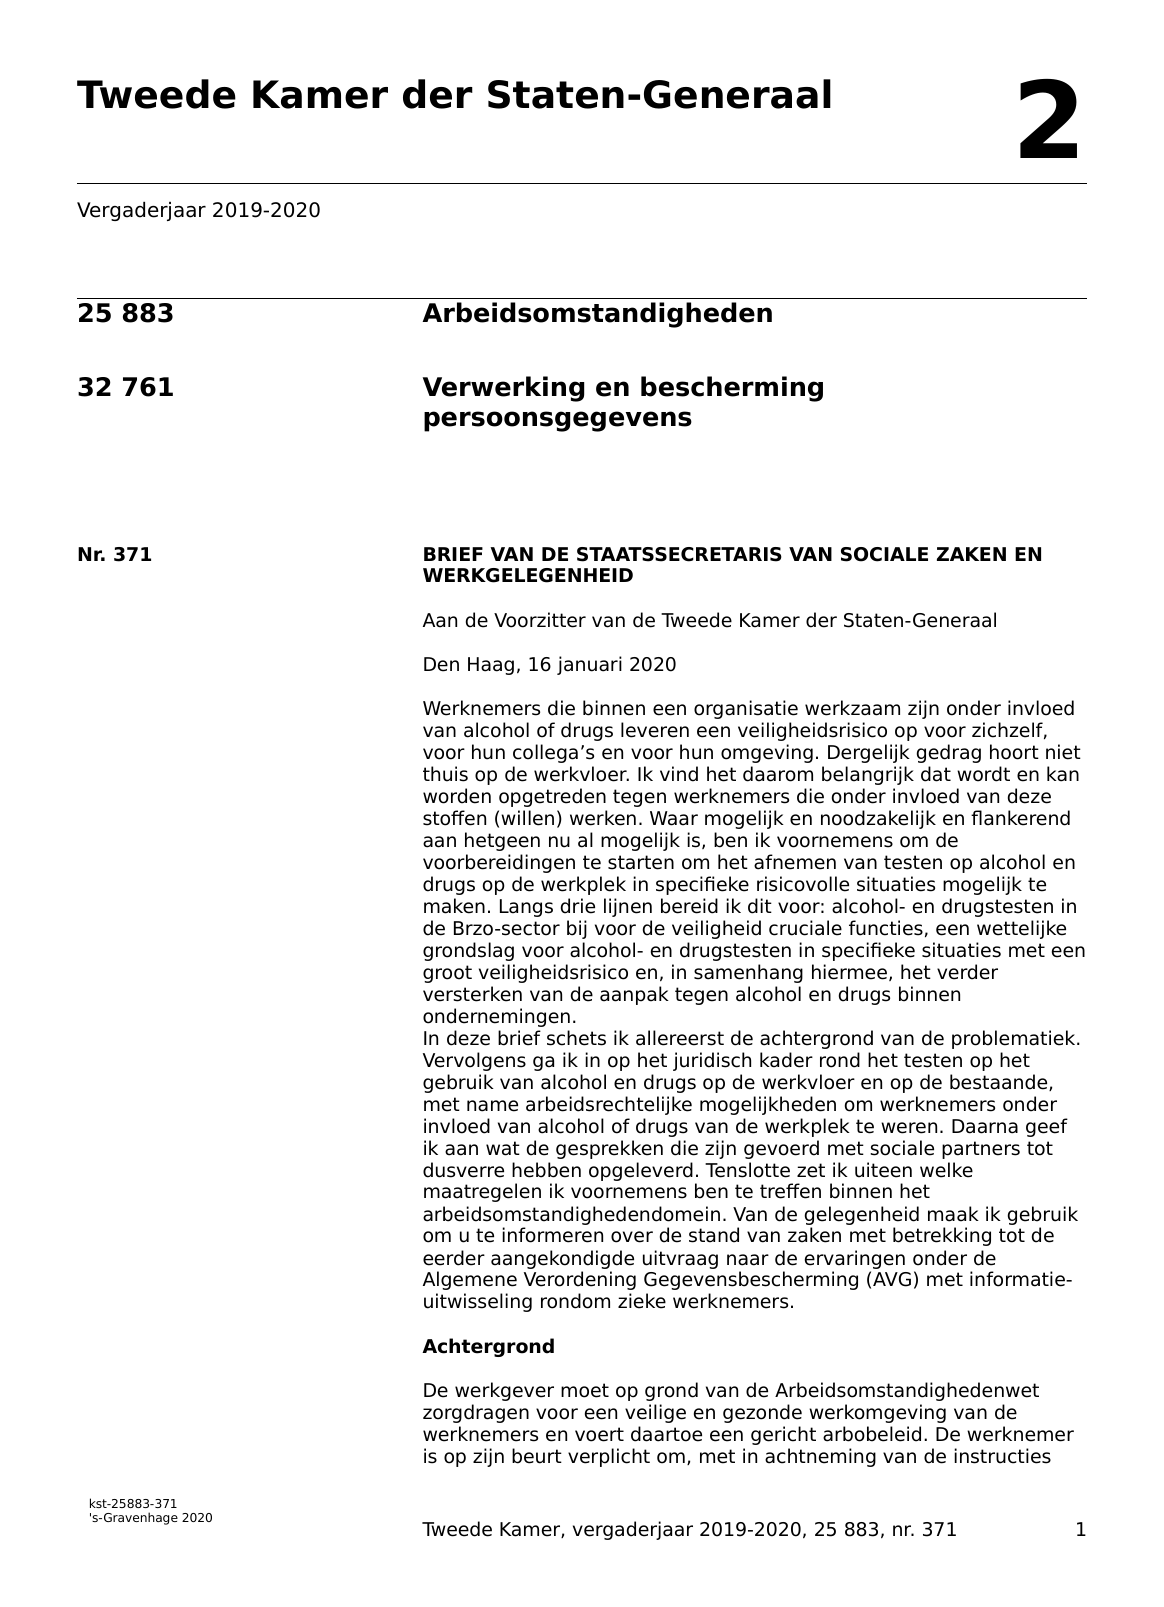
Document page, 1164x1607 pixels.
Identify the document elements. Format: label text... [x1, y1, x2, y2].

text Werknemers die binnen een organisatie werkzaam zijn onder invloed van alcohol of drugs leveren een veiligheidsrisico op voor zichzelf, voor hun collega’s en voor hun omgeving. Dergelijk gedrag hoort niet thuis op de werkvloer. Ik vind het daarom belangrijk dat wordt en kan worden opgetreden tegen werknemers die onder invloed van deze stoffen (willen) werken. Waar mogelijk en noodzakelijk en flankerend aan hetgeen nu al mogelijk is, ben ik voornemens om de voorbereidingen te starten om het afnemen van testen op alcohol en drugs op de werkplek in specifieke risicovolle situaties mogelijk te maken. Langs drie lijnen bereid ik dit voor: alcohol- en drugstesten in de Brzo-sector bij voor de veiligheid cruciale functies, een wettelijke grondslag voor alcohol- en drugstesten in specifieke situaties met een groot veiligheidsrisico en, in samenhang hiermee, het verder versterken van de aanpak tegen alcohol en drugs binnen ondernemingen. [422, 698, 1087, 1028]
subtitle 25 883 Arbeidsomstandigheden [77, 299, 1087, 329]
table_header 2 [886, 59, 1087, 183]
text Aan de Voorzitter van de Tweede Kamer der Staten-Generaal [422, 609, 1087, 632]
subtitle Achtergrond [422, 1336, 1087, 1357]
text 's-Gravenhage 2020 [88, 1511, 323, 1525]
subtitle 32 761 Verwerking en bescherming persoonsgegevens [77, 373, 1087, 432]
text kst-25883-371 [88, 1497, 323, 1511]
table_header Tweede Kamer der Staten-Generaal [77, 59, 886, 183]
text Den Haag, 16 januari 2020 [422, 654, 1087, 676]
subtitle Nr. 371 BRIEF VAN DE STAATSSECRETARIS VAN SOCIALE ZAKEN EN WERKGELEGENHEID [77, 543, 1087, 587]
text De werkgever moet op grond van de Arbeidsomstandighedenwet zorgdragen voor een veilige en gezonde werkomgeving van de werknemers en voert daartoe een gericht arbobeleid. De werknemer is op zijn beurt verplicht om, met in achtneming van de instructies [422, 1380, 1087, 1468]
table_cell Vergaderjaar 2019-2020 [77, 184, 1087, 298]
text In deze brief schets ik allereerst de achtergrond van de problematiek. Vervolgens ga ik in op het juridisch kader rond het testen op het gebruik van alcohol en drugs op de werkvloer en op de bestaande, met name arbeidsrechtelijke mogelijkheden om werknemers onder invloed van alcohol of drugs van de werkplek te weren. Daarna geef ik aan wat de gesprekken die zijn gevoerd met sociale partners tot dusverre hebben opgeleverd. Tenslotte zet ik uiteen welke maatregelen ik voornemens ben te treffen binnen het arbeidsomstandighedendomein. Van de gelegenheid maak ik gebruik om u te informeren over de stand van zaken met betrekking tot de eerder aangekondigde uitvraag naar de ervaringen onder de Algemene Verordening Gegevensbescherming (AVG) met informatie-uitwisseling rondom zieke werknemers. [422, 1028, 1087, 1313]
